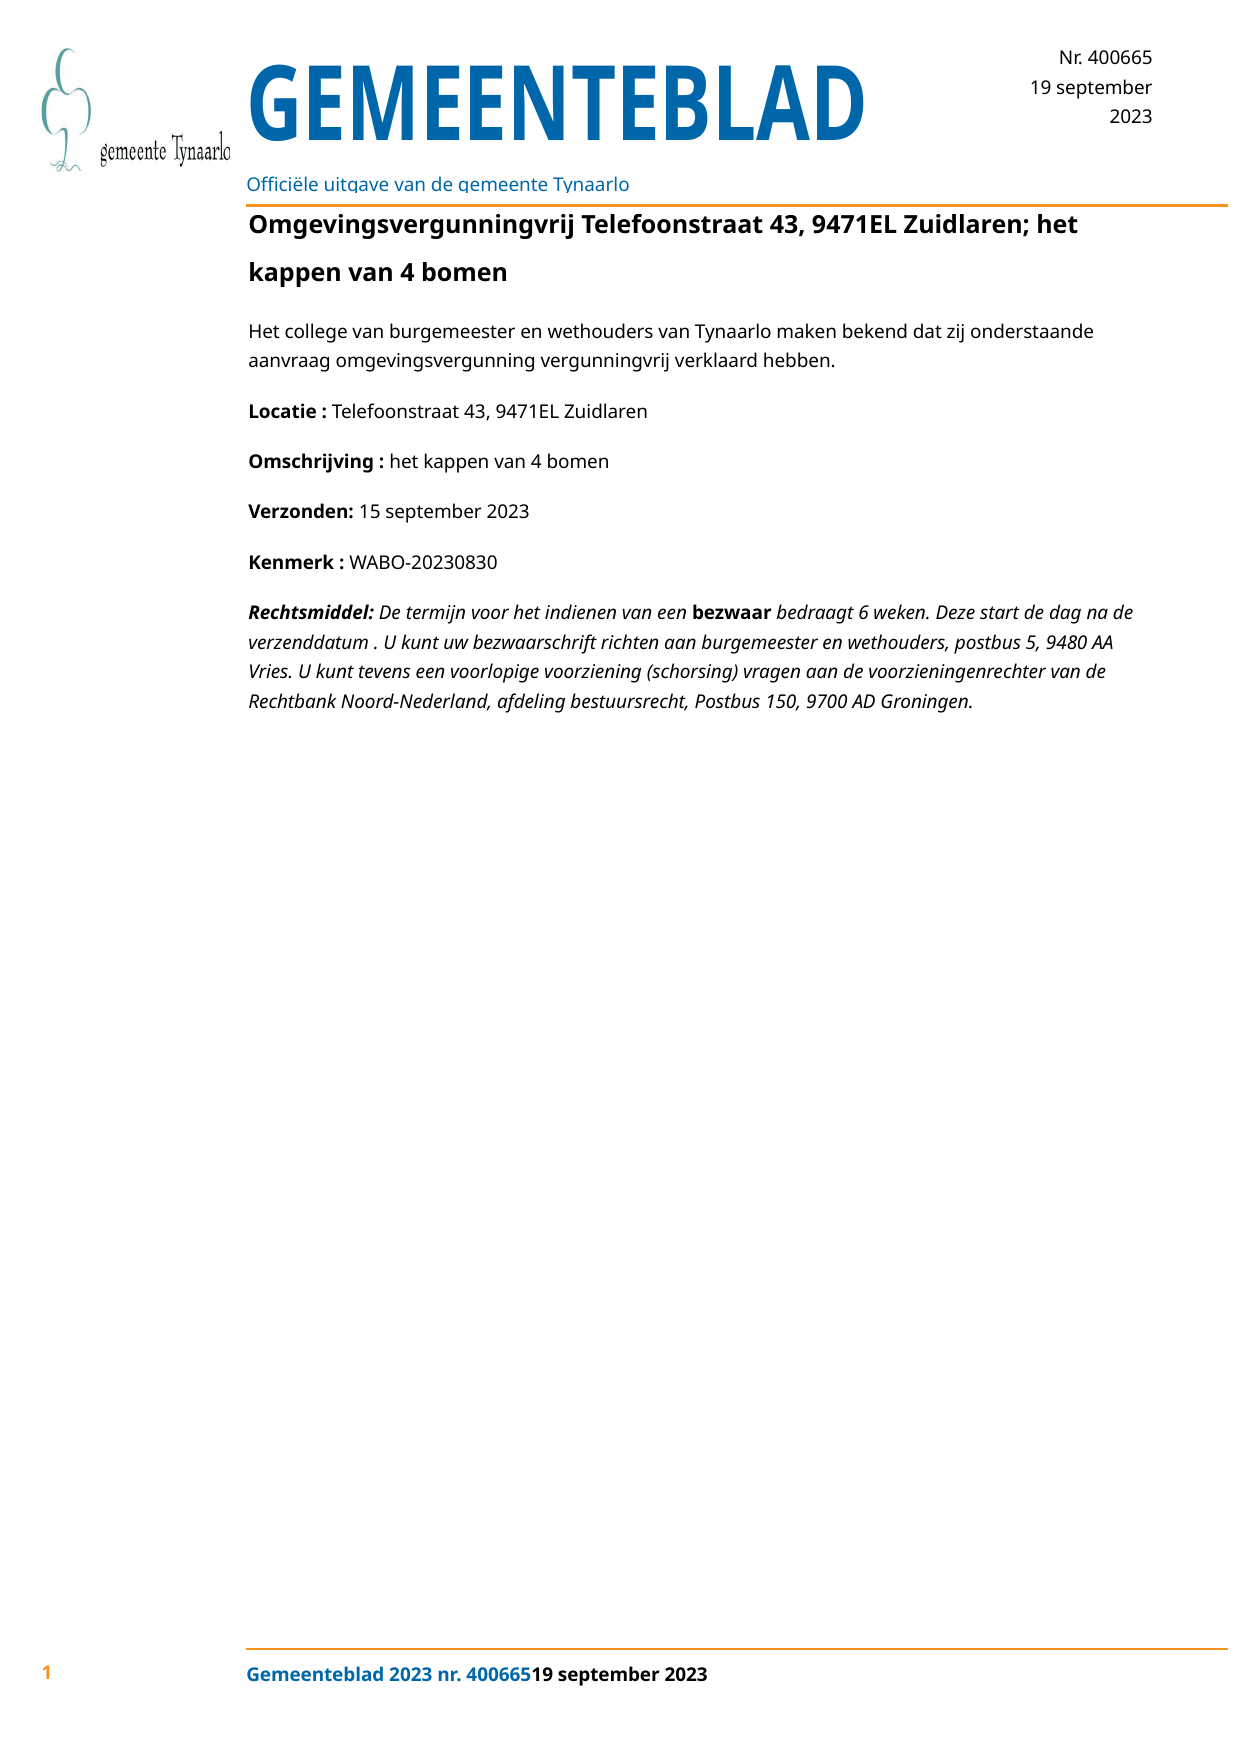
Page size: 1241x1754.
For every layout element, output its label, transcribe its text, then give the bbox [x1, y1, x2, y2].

text Omgevingsvergunningvrij Telefoonstraat 43, 9471EL Zuidlaren; het kappen van 4 bomen [248, 207, 1152, 288]
text Het college van burgemeester en wethouders van Tynaarlo maken bekend dat zij onderstaande aanvraag omgevingsvergunning vergunningvrij verklaard hebben. [248, 318, 1152, 373]
text Verzonden: 15 september 2023 [248, 499, 1152, 524]
text Omschrijving : het kappen van 4 bomen [248, 448, 1152, 474]
text Rechtsmiddel: De termijn voor het indienen van een bezwaar bedraagt 6 weken. Deze start de dag na de verzenddatum . U kunt uw bezwaarschrift richten aan burgemeester en wethouders, postbus 5, 9480 AA Vries. U kunt tevens een voorlopige voorziening (schorsing) vragen aan de voorzieningenrechter van de Rechtbank Noord-Nederland, afdeling bestuursrecht, Postbus 150, 9700 AD Groningen. [248, 599, 1152, 714]
picture [41, 47, 231, 172]
text Locatie : Telefoonstraat 43, 9471EL Zuidlaren [248, 398, 1152, 424]
text Kenmerk : WABO-20230830 [248, 549, 1152, 575]
